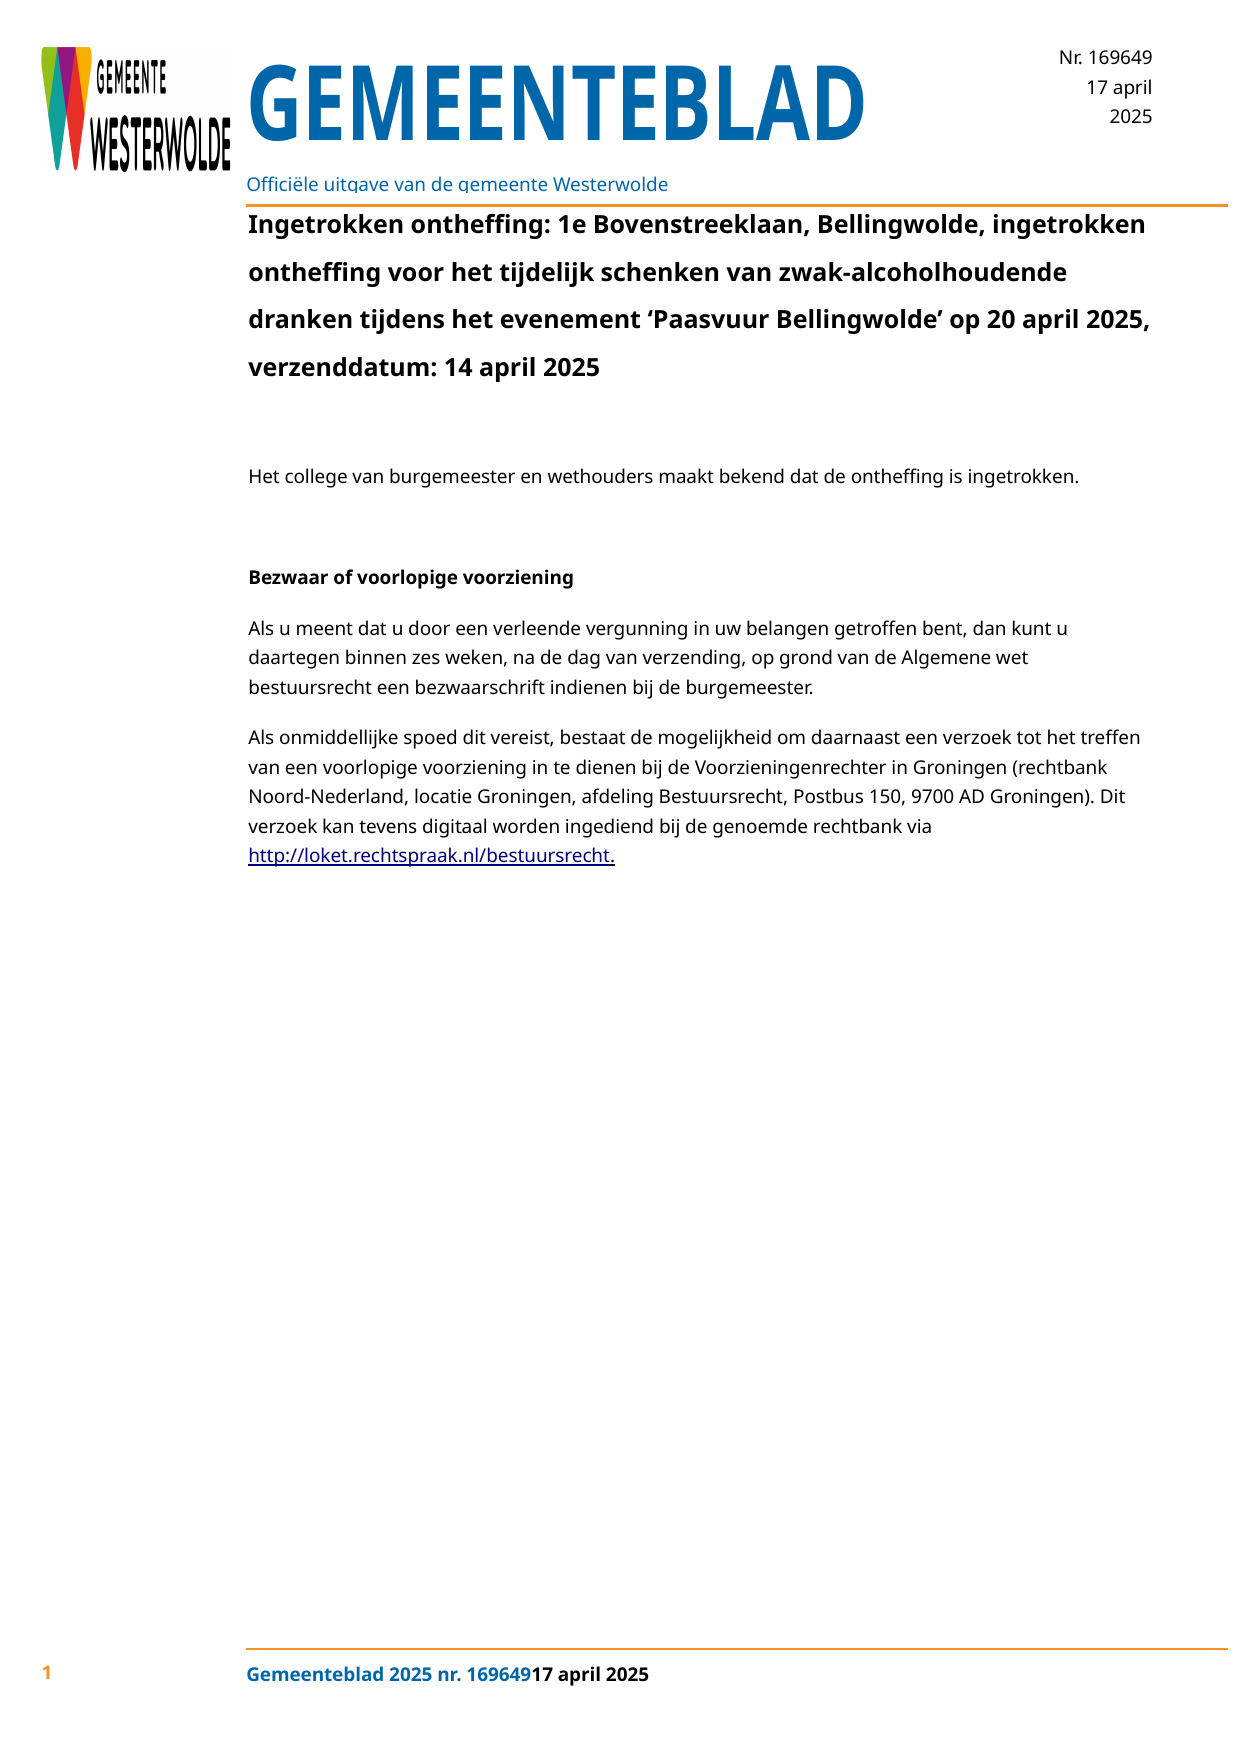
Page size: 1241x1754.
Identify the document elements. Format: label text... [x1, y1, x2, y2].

text Het college van burgemeester en wethouders maakt bekend dat de ontheffing is ingetrokken. [248, 463, 1152, 489]
text Als onmiddellijke spoed dit vereist, bestaat de mogelijkheid om daarnaast een verzoek tot het treffen van een voorlopige voorziening in te dienen bij de Voorzieningenrechter in Groningen (rechtbank Noord-Nederland, locatie Groningen, afdeling Bestuursrecht, Postbus 150, 9700 AD Groningen). Dit verzoek kan tevens digitaal worden ingediend bij de genoemde rechtbank via http://loket.rechtspraak.nl/bestuursrecht. [248, 724, 1152, 868]
text Bezwaar of voorlopige voorziening [248, 564, 1152, 590]
text Als u meent dat u door een verleende vergunning in uw belangen getroffen bent, dan kunt u daartegen binnen zes weken, na de dag van verzending, op grond van de Algemene wet bestuursrecht een bezwaarschrift indienen bij de burgemeester. [248, 615, 1152, 700]
text Ingetrokken ontheffing: 1e Bovenstreeklaan, Bellingwolde, ingetrokken ontheffing voor het tijdelijk schenken van zwak-alcoholhoudende dranken tijdens het evenement ‘Paasvuur Bellingwolde’ op 20 april 2025, verzenddatum: 14 april 2025 [248, 207, 1152, 384]
picture [41, 47, 231, 172]
